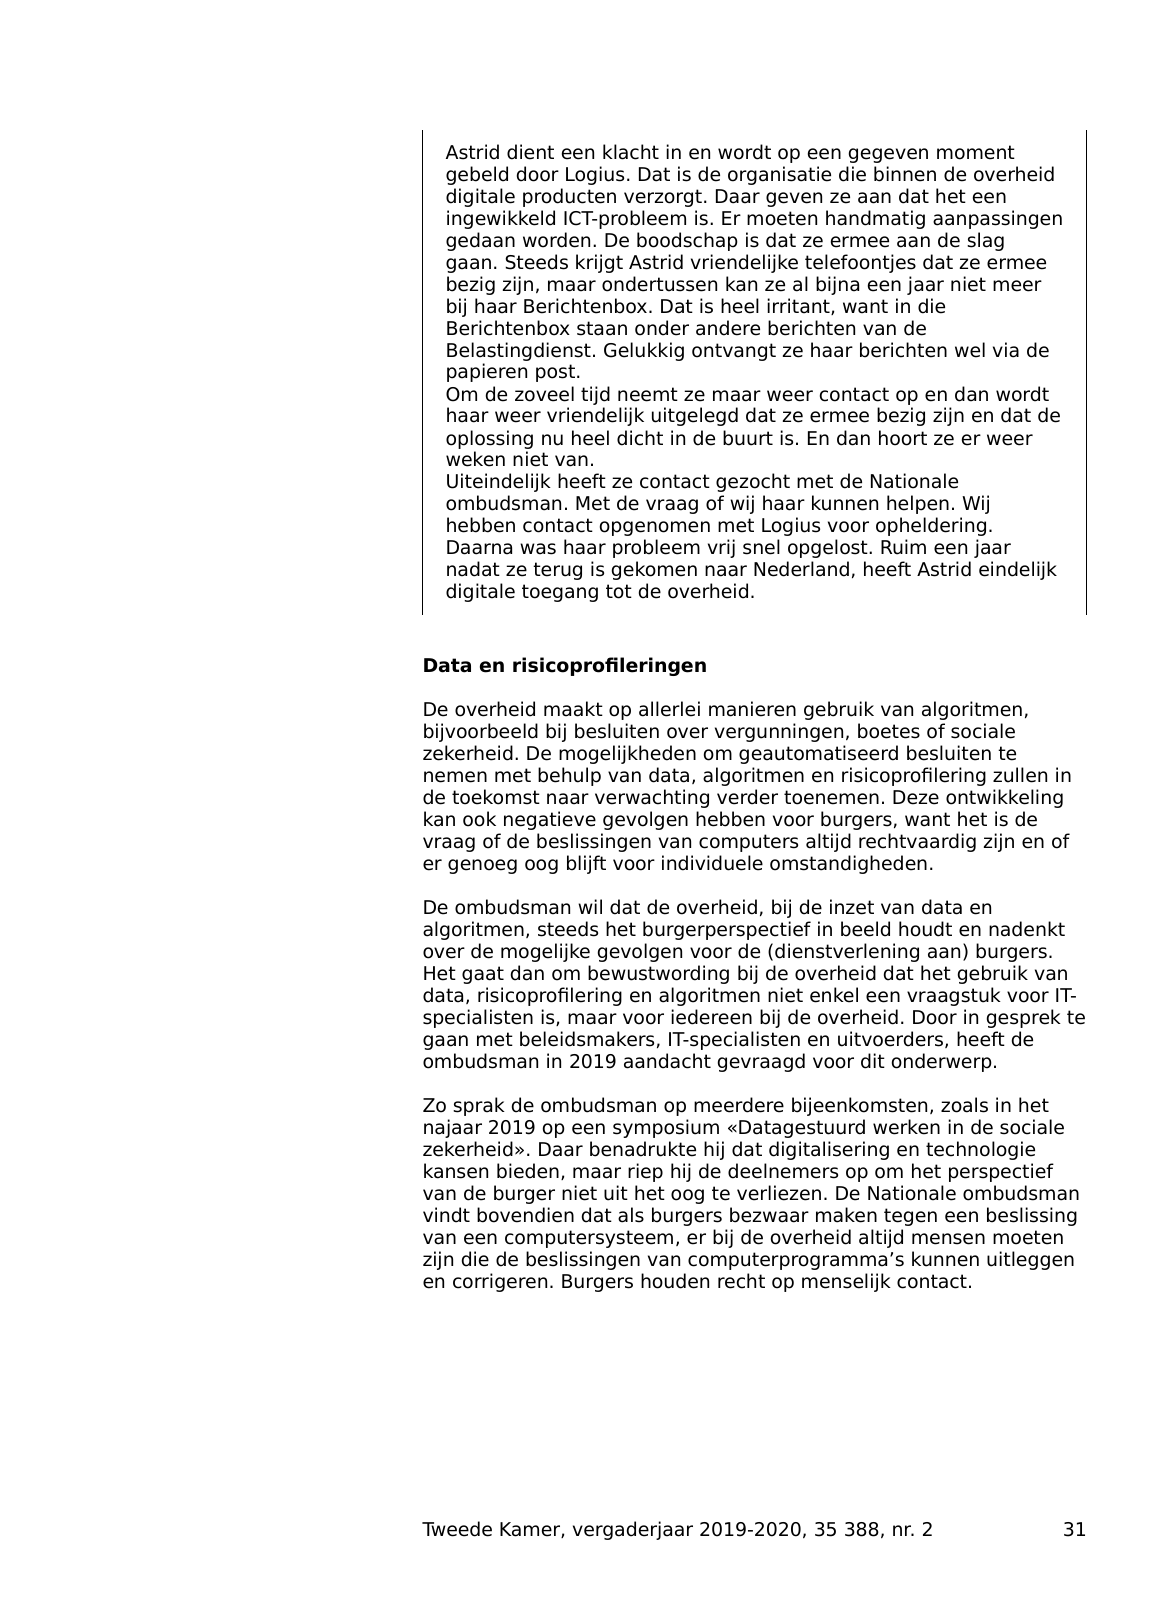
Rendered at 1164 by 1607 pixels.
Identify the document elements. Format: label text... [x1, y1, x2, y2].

text Zo sprak de ombudsman op meerdere bijeenkomsten, zoals in het najaar 2019 op een symposium «Datagestuurd werken in de sociale zekerheid». Daar benadrukte hij dat digitalisering en technologie kansen bieden, maar riep hij de deelnemers op om het perspectief van de burger niet uit het oog te verliezen. De Nationale ombudsman vindt bovendien dat als burgers bezwaar maken tegen een beslissing van een computersysteem, er bij de overheid altijd mensen moeten zijn die de beslissingen van computerprogramma’s kunnen uitleggen en corrigeren. Burgers houden recht op menselijk contact. [422, 1095, 1087, 1293]
subtitle Data en risicoprofileringen [422, 655, 1087, 677]
text De overheid maakt op allerlei manieren gebruik van algoritmen, bijvoorbeeld bij besluiten over vergunningen, boetes of sociale zekerheid. De mogelijkheden om geautomatiseerd besluiten te nemen met behulp van data, algoritmen en risicoprofilering zullen in de toekomst naar verwachting verder toenemen. Deze ontwikkeling kan ook negatieve gevolgen hebben voor burgers, want het is de vraag of de beslissingen van computers altijd rechtvaardig zijn en of er genoeg oog blijft voor individuele omstandigheden. [422, 699, 1087, 875]
table_header Astrid dient een klacht in en wordt op een gegeven moment gebeld door Logius. Dat is de organisatie die binnen de overheid digitale producten verzorgt. Daar geven ze aan dat het een ingewikkeld ICT-probleem is. Er moeten handmatig aanpassingen gedaan worden. De boodschap is dat ze ermee aan de slag gaan. Steeds krijgt Astrid vriendelijke telefoontjes dat ze ermee bezig zijn, maar ondertussen kan ze al bijna een jaar niet meer bij haar Berichtenbox. Dat is heel irritant, want in die Berichtenbox staan onder andere berichten van de Belastingdienst. Gelukkig ontvangt ze haar berichten wel via de papieren post. Om de zoveel tijd neemt ze maar weer contact op en dan wordt haar weer vriendelijk uitgelegd dat ze ermee bezig zijn en dat de oplossing nu heel dicht in de buurt is. En dan hoort ze er weer weken niet van. Uiteindelijk heeft ze contact gezocht met de Nationale ombudsman. Met de vraag of wij haar kunnen helpen. Wij hebben contact opgenomen met Logius voor opheldering. Daarna was haar probleem vrij snel opgelost. Ruim een jaar nadat ze terug is gekomen naar Nederland, heeft Astrid eindelijk digitale toegang tot de overheid. [423, 130, 1086, 615]
text De ombudsman wil dat de overheid, bij de inzet van data en algoritmen, steeds het burgerperspectief in beeld houdt en nadenkt over de mogelijke gevolgen voor de (dienstverlening aan) burgers. Het gaat dan om bewustwording bij de overheid dat het gebruik van data, risicoprofilering en algoritmen niet enkel een vraagstuk voor IT-specialisten is, maar voor iedereen bij de overheid. Door in gesprek te gaan met beleidsmakers, IT-specialisten en uitvoerders, heeft de ombudsman in 2019 aandacht gevraagd voor dit onderwerp. [422, 897, 1087, 1073]
